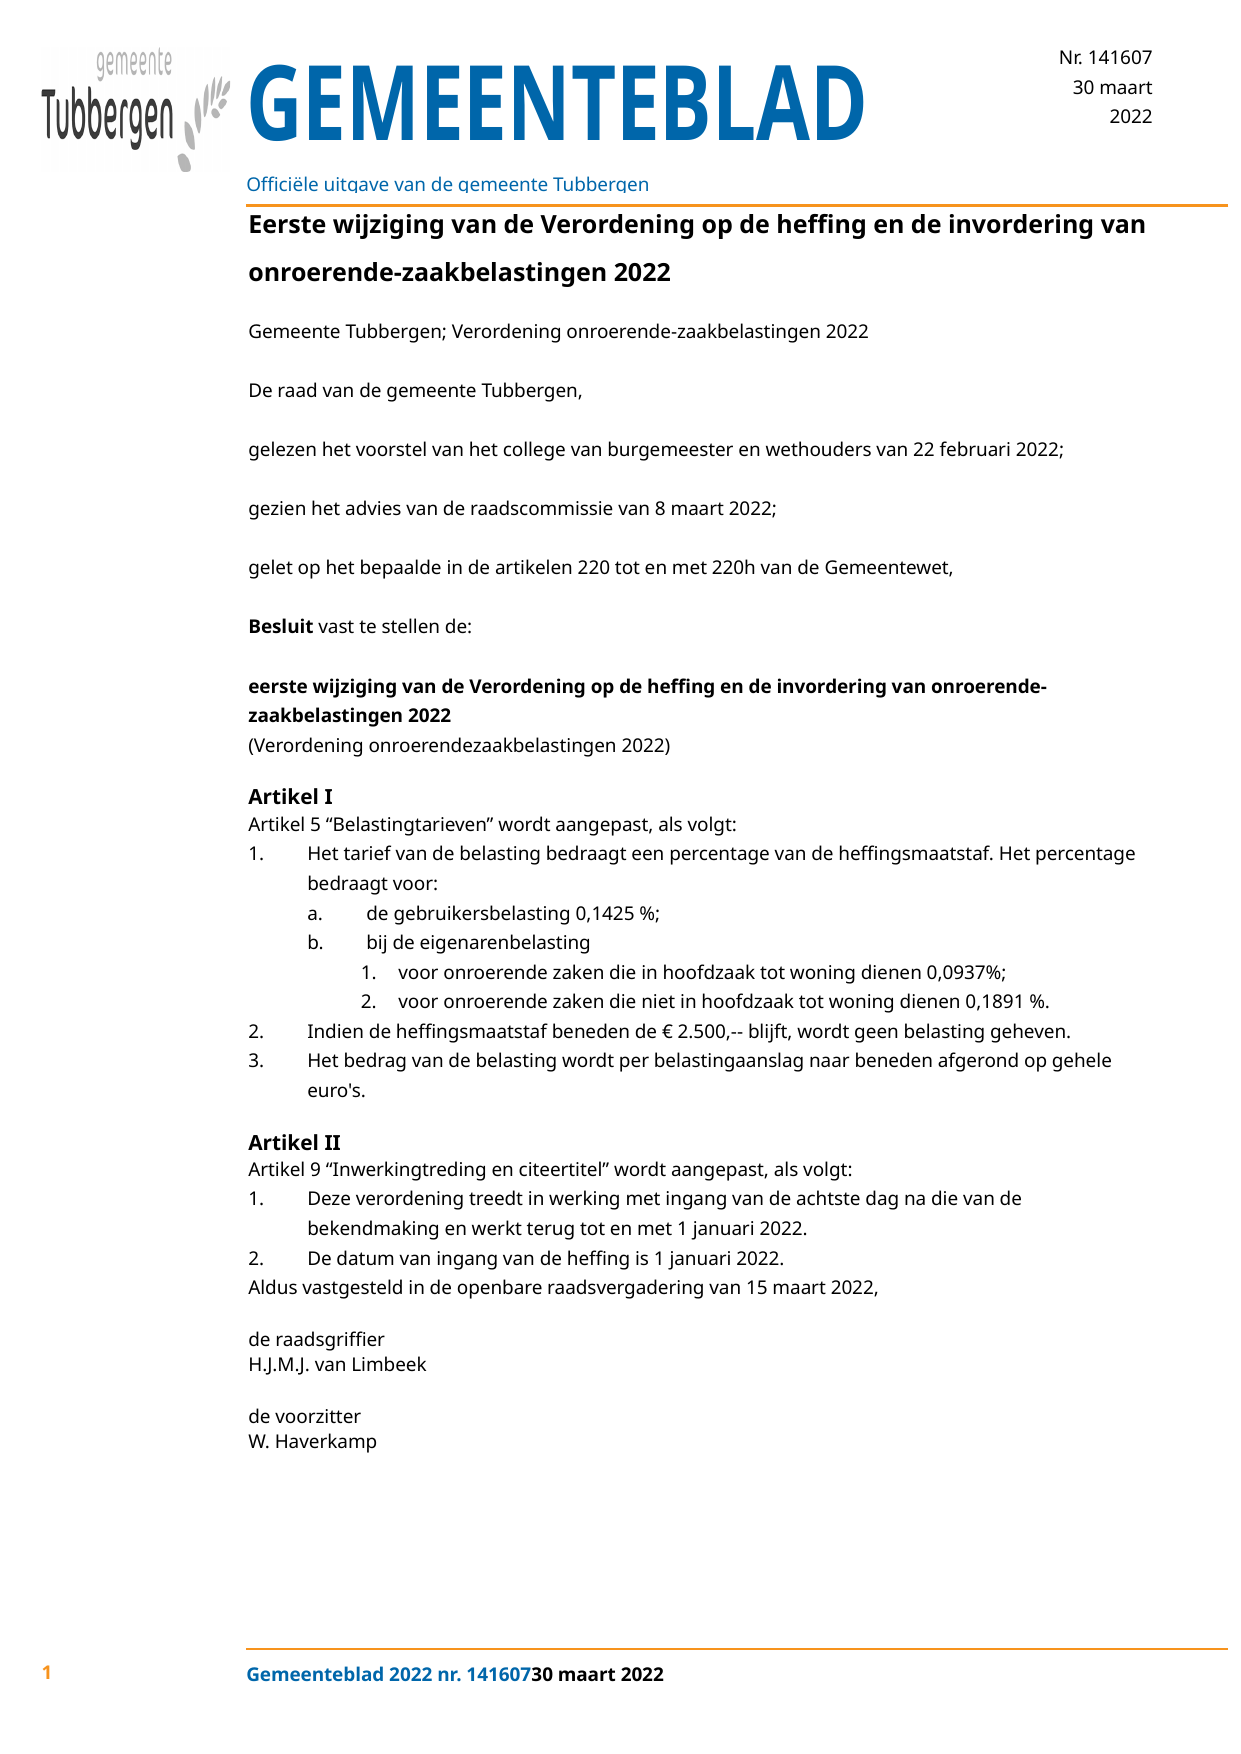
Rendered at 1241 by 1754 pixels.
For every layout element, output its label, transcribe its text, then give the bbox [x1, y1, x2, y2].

text gezien het advies van de raadscommissie van 8 maart 2022; [248, 495, 1152, 521]
list Indien de heffingsmaatstaf beneden de € 2.500,-- blijft, wordt geen belasting geheven. [248, 1018, 1152, 1044]
list De datum van ingang van de heffing is 1 januari 2022. [248, 1245, 1152, 1271]
text Gemeente Tubbergen; Verordening onroerende-zaakbelastingen 2022 [248, 318, 1152, 344]
text Aldus vastgesteld in de openbare raadsvergadering van 15 maart 2022, [248, 1274, 1152, 1300]
text (Verordening onroerendezaakbelastingen 2022) [248, 732, 1152, 758]
list voor onroerende zaken die in hoofdzaak tot woning dienen 0,0937%; [361, 959, 1152, 984]
list Het bedrag van de belasting wordt per belastingaanslag naar beneden afgerond op gehele euro's. [248, 1048, 1152, 1103]
text Besluit vast te stellen de: [248, 614, 1152, 639]
list Deze verordening treedt in werking met ingang van de achtste dag na die van de bekendmaking en werkt terug tot en met 1 januari 2022. [248, 1186, 1152, 1241]
text gelezen het voorstel van het college van burgemeester en wethouders van 22 februari 2022; [248, 436, 1152, 462]
text Artikel 9 “Inwerkingtreding en citeertitel” wordt aangepast, als volgt: [248, 1156, 1152, 1182]
list de gebruikersbelasting 0,1425 %; [307, 900, 1152, 925]
text eerste wijziging van de Verordening op de heffing en de invordering van onroerende-zaakbelastingen 2022 [248, 673, 1152, 728]
text H.J.M.J. van Limbeek [248, 1352, 1152, 1377]
list Het tarief van de belasting bedraagt een percentage van de heffingsmaatstaf. Het percentage bedraagt voor: [248, 841, 1152, 896]
text De raad van de gemeente Tubbergen, [248, 377, 1152, 403]
text Artikel 5 “Belastingtarieven” wordt aangepast, als volgt: [248, 811, 1152, 837]
text gelet op het bepaalde in de artikelen 220 tot en met 220h van de Gemeentewet, [248, 554, 1152, 580]
text de voorzitter [248, 1403, 1152, 1429]
text de raadsgriffier [248, 1326, 1152, 1352]
text Eerste wijziging van de Verordening op de heffing en de invordering van onroerende-zaakbelastingen 2022 [248, 207, 1152, 288]
list voor onroerende zaken die niet in hoofdzaak tot woning dienen 0,1891 %. [361, 988, 1152, 1014]
list bij de eigenarenbelasting [307, 929, 1152, 955]
picture [41, 47, 231, 172]
text Artikel II [248, 1128, 1152, 1156]
text W. Haverkamp [248, 1429, 1152, 1454]
text Artikel I [248, 782, 1152, 811]
